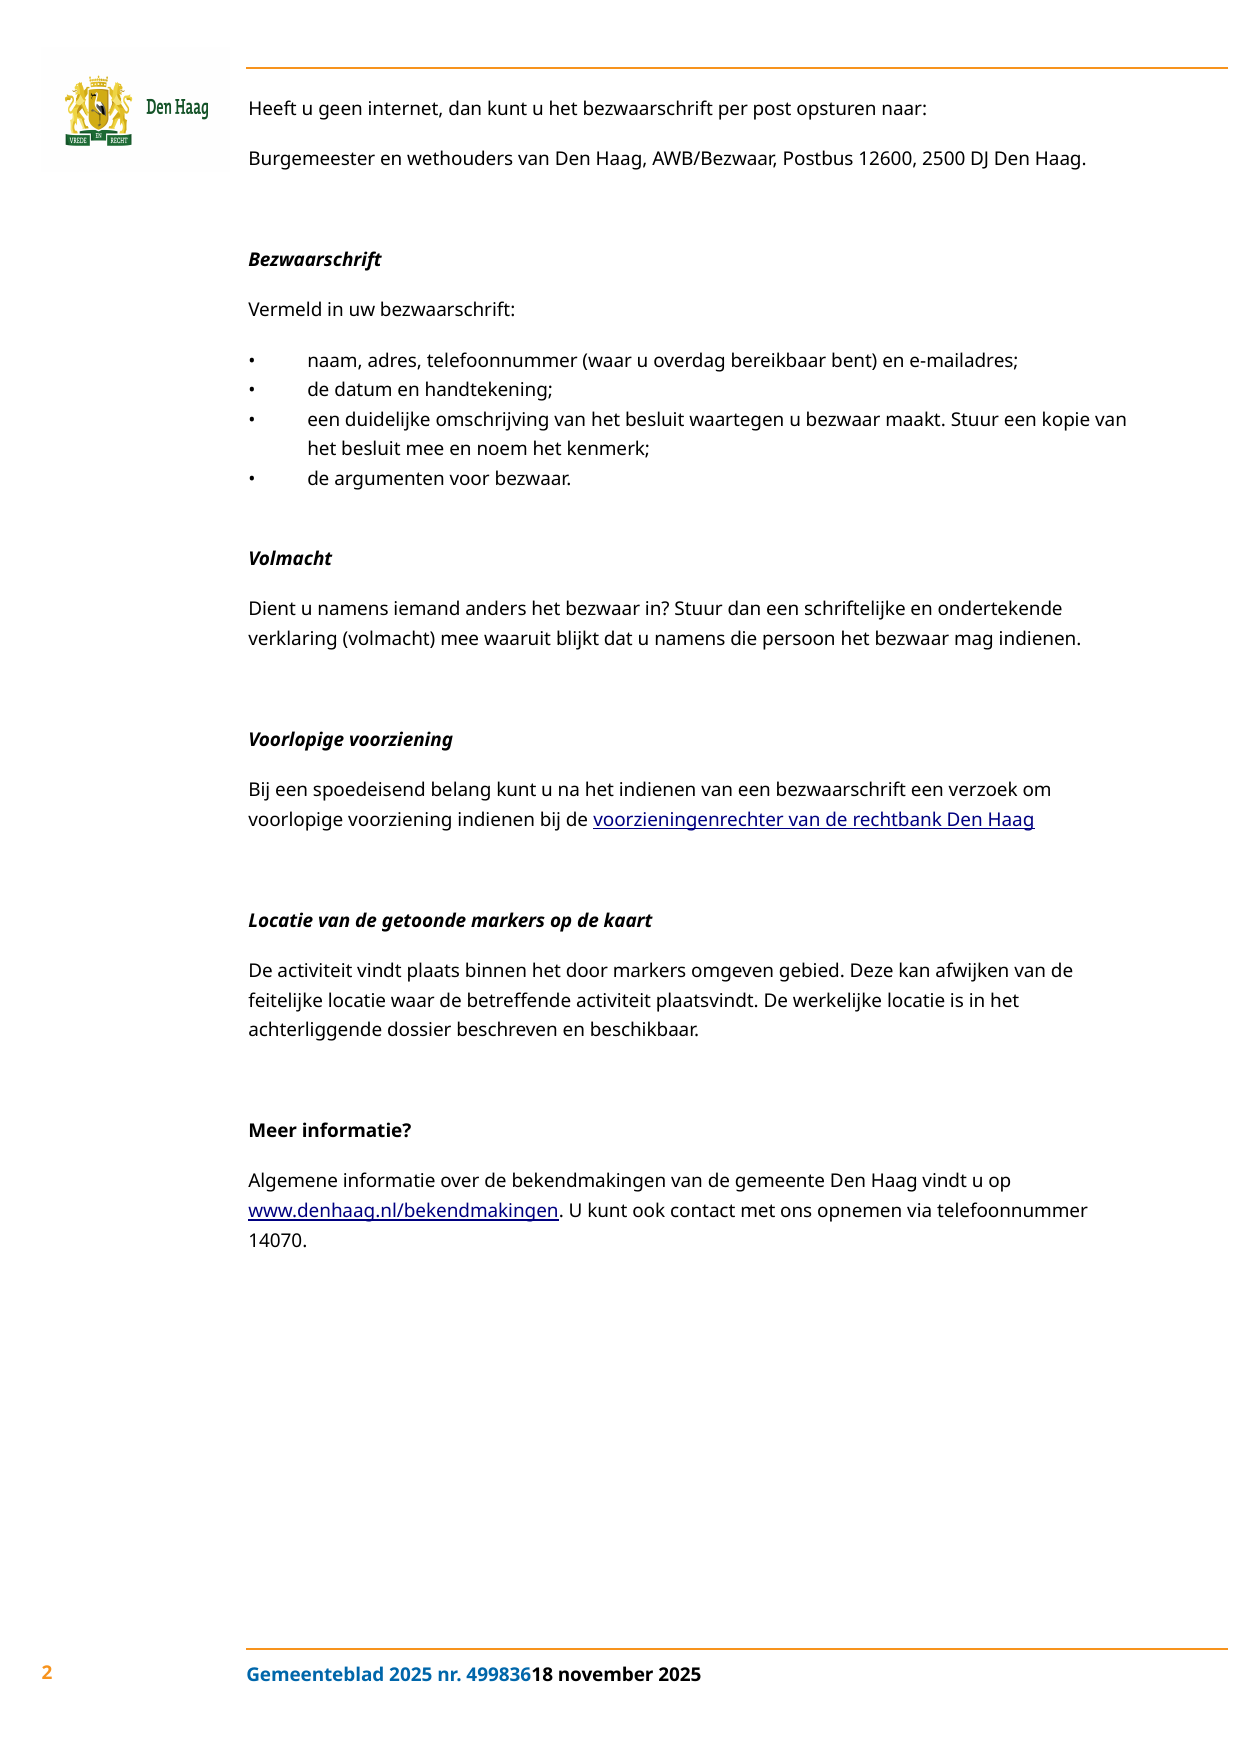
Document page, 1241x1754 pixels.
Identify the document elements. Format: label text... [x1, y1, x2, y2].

list naam, adres, telefoonnummer (waar u overdag bereikbaar bent) en e-mailadres; [248, 347, 1152, 373]
text Dient u namens iemand anders het bezwaar in? Stuur dan een schriftelijke en ondertekende verklaring (volmacht) mee waaruit blijkt dat u namens die persoon het bezwaar mag indienen. [248, 596, 1152, 651]
list de argumenten voor bezwaar. [248, 465, 1152, 491]
text Vermeld in uw bezwaarschrift: [248, 296, 1152, 322]
text Meer informatie? [248, 1117, 1152, 1143]
text Algemene informatie over de bekendmakingen van de gemeente Den Haag vindt u op www.denhaag.nl/bekendmakingen. U kunt ook contact met ons opnemen via telefoonnummer 14070. [248, 1168, 1152, 1253]
text Bij een spoedeisend belang kunt u na het indienen van een bezwaarschrift een verzoek om voorlopige voorziening indienen bij de voorzieningenrechter van de rechtbank Den Haag [248, 776, 1152, 832]
text Volmacht [248, 545, 1152, 571]
text De activiteit vindt plaats binnen het door markers omgeven gebied. Deze kan afwijken van de feitelijke locatie waar de betreffende activiteit plaatsvindt. De werkelijke locatie is in het achterliggende dossier beschreven en beschikbaar. [248, 957, 1152, 1042]
picture [41, 47, 231, 172]
list de datum en handtekening; [248, 376, 1152, 402]
text Bezwaarschrift [248, 246, 1152, 272]
text Heeft u geen internet, dan kunt u het bezwaarschrift per post opsturen naar: [248, 95, 1152, 121]
text Locatie van de getoonde markers op de kaart [248, 907, 1152, 933]
text Voorlopige voorziening [248, 726, 1152, 752]
list een duidelijke omschrijving van het besluit waartegen u bezwaar maakt. Stuur een kopie van het besluit mee en noem het kenmerk; [248, 406, 1152, 461]
text Burgemeester en wethouders van Den Haag, AWB/Bezwaar, Postbus 12600, 2500 DJ Den Haag. [248, 145, 1152, 171]
